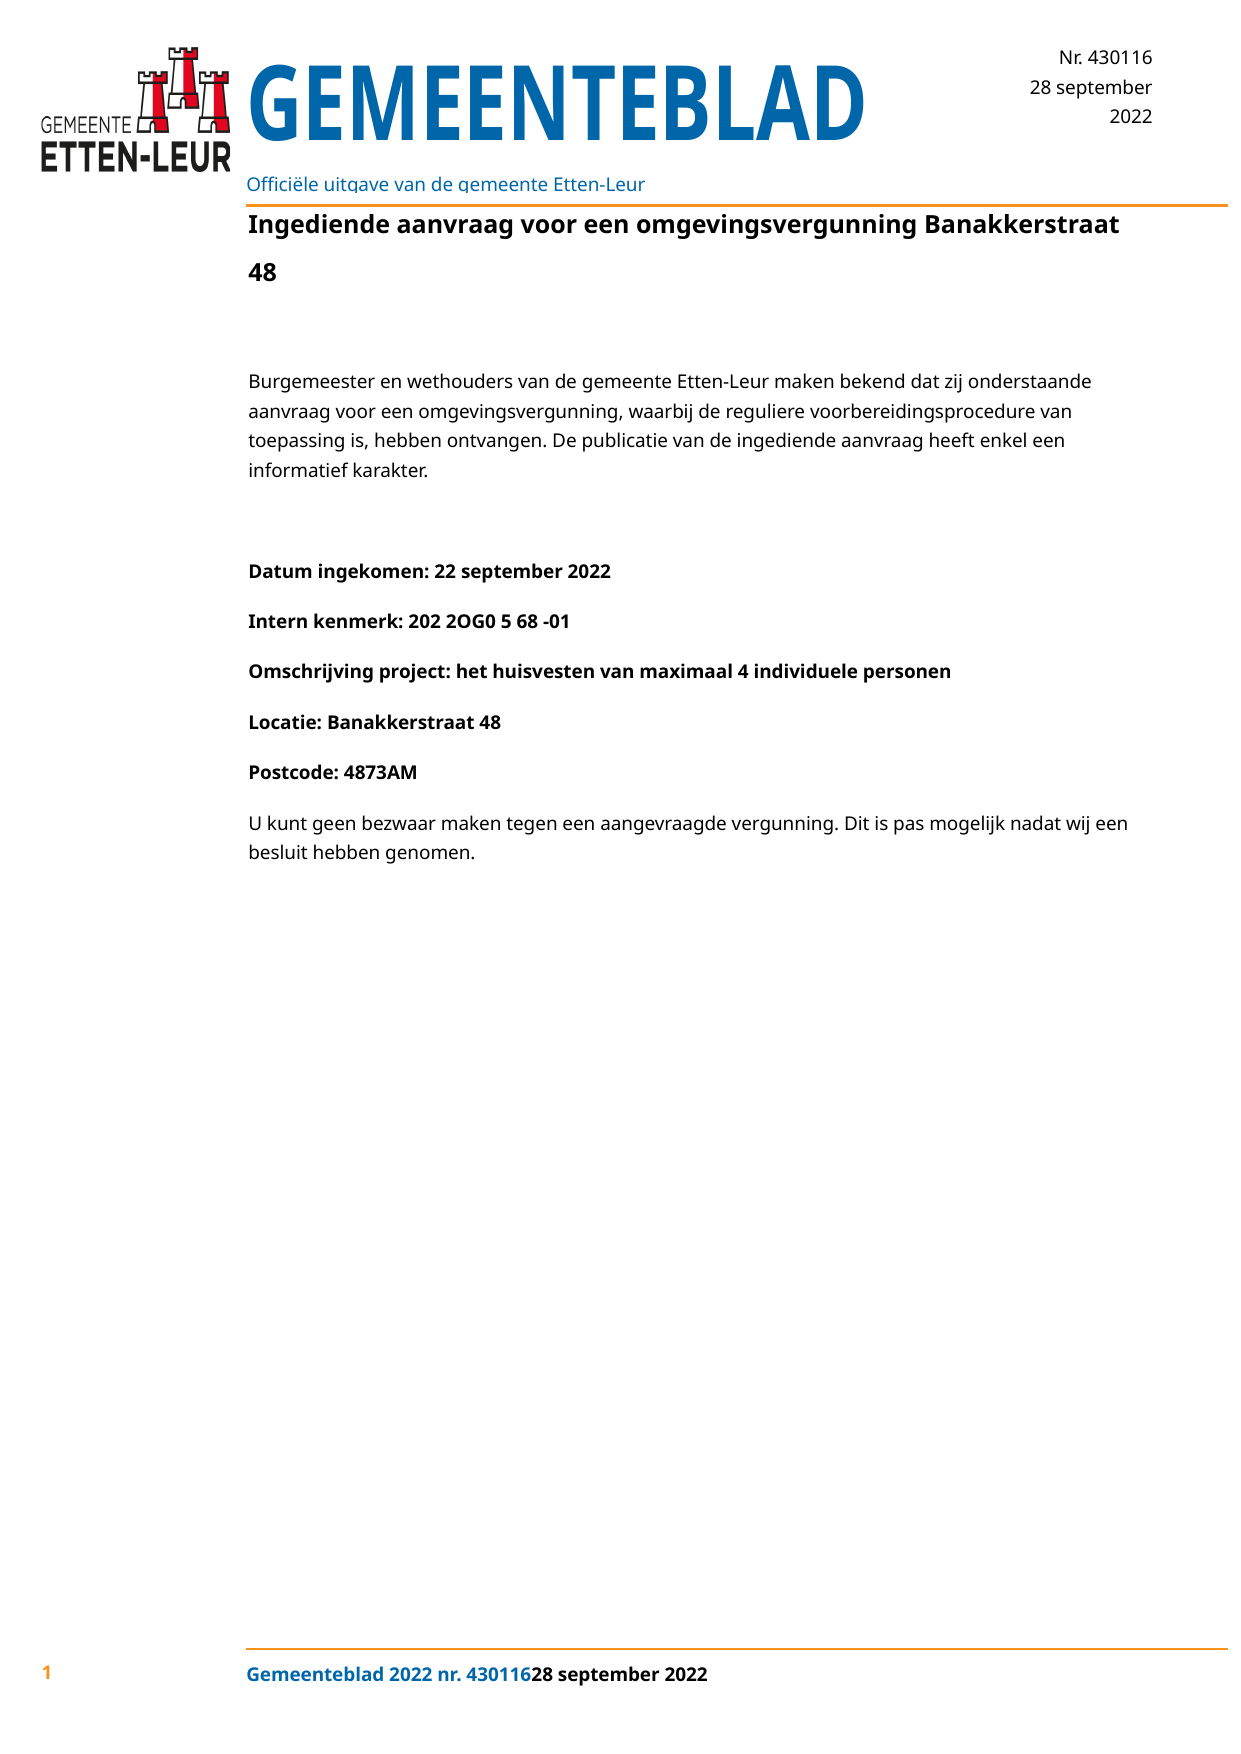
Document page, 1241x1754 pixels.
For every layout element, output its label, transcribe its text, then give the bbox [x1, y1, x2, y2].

text Locatie: Banakkerstraat 48 [248, 709, 1152, 735]
text Datum ingekomen: 22 september 2022 [248, 558, 1152, 584]
text Intern kenmerk: 202 2OG0 5 68 -01 [248, 608, 1152, 634]
text Ingediende aanvraag voor een omgevingsvergunning Banakkerstraat 48 [248, 207, 1152, 288]
picture [41, 47, 231, 172]
text Burgemeester en wethouders van de gemeente Etten-Leur maken bekend dat zij onderstaande aanvraag voor een omgevingsvergunning, waarbij de reguliere voorbereidingsprocedure van toepassing is, hebben ontvangen. De publicatie van de ingediende aanvraag heeft enkel een informatief karakter. [248, 368, 1152, 483]
text Postcode: 4873AM [248, 759, 1152, 785]
text U kunt geen bezwaar maken tegen een aangevraagde vergunning. Dit is pas mogelijk nadat wij een besluit hebben genomen. [248, 810, 1152, 865]
text Omschrijving project: het huisvesten van maximaal 4 individuele personen [248, 659, 1152, 684]
